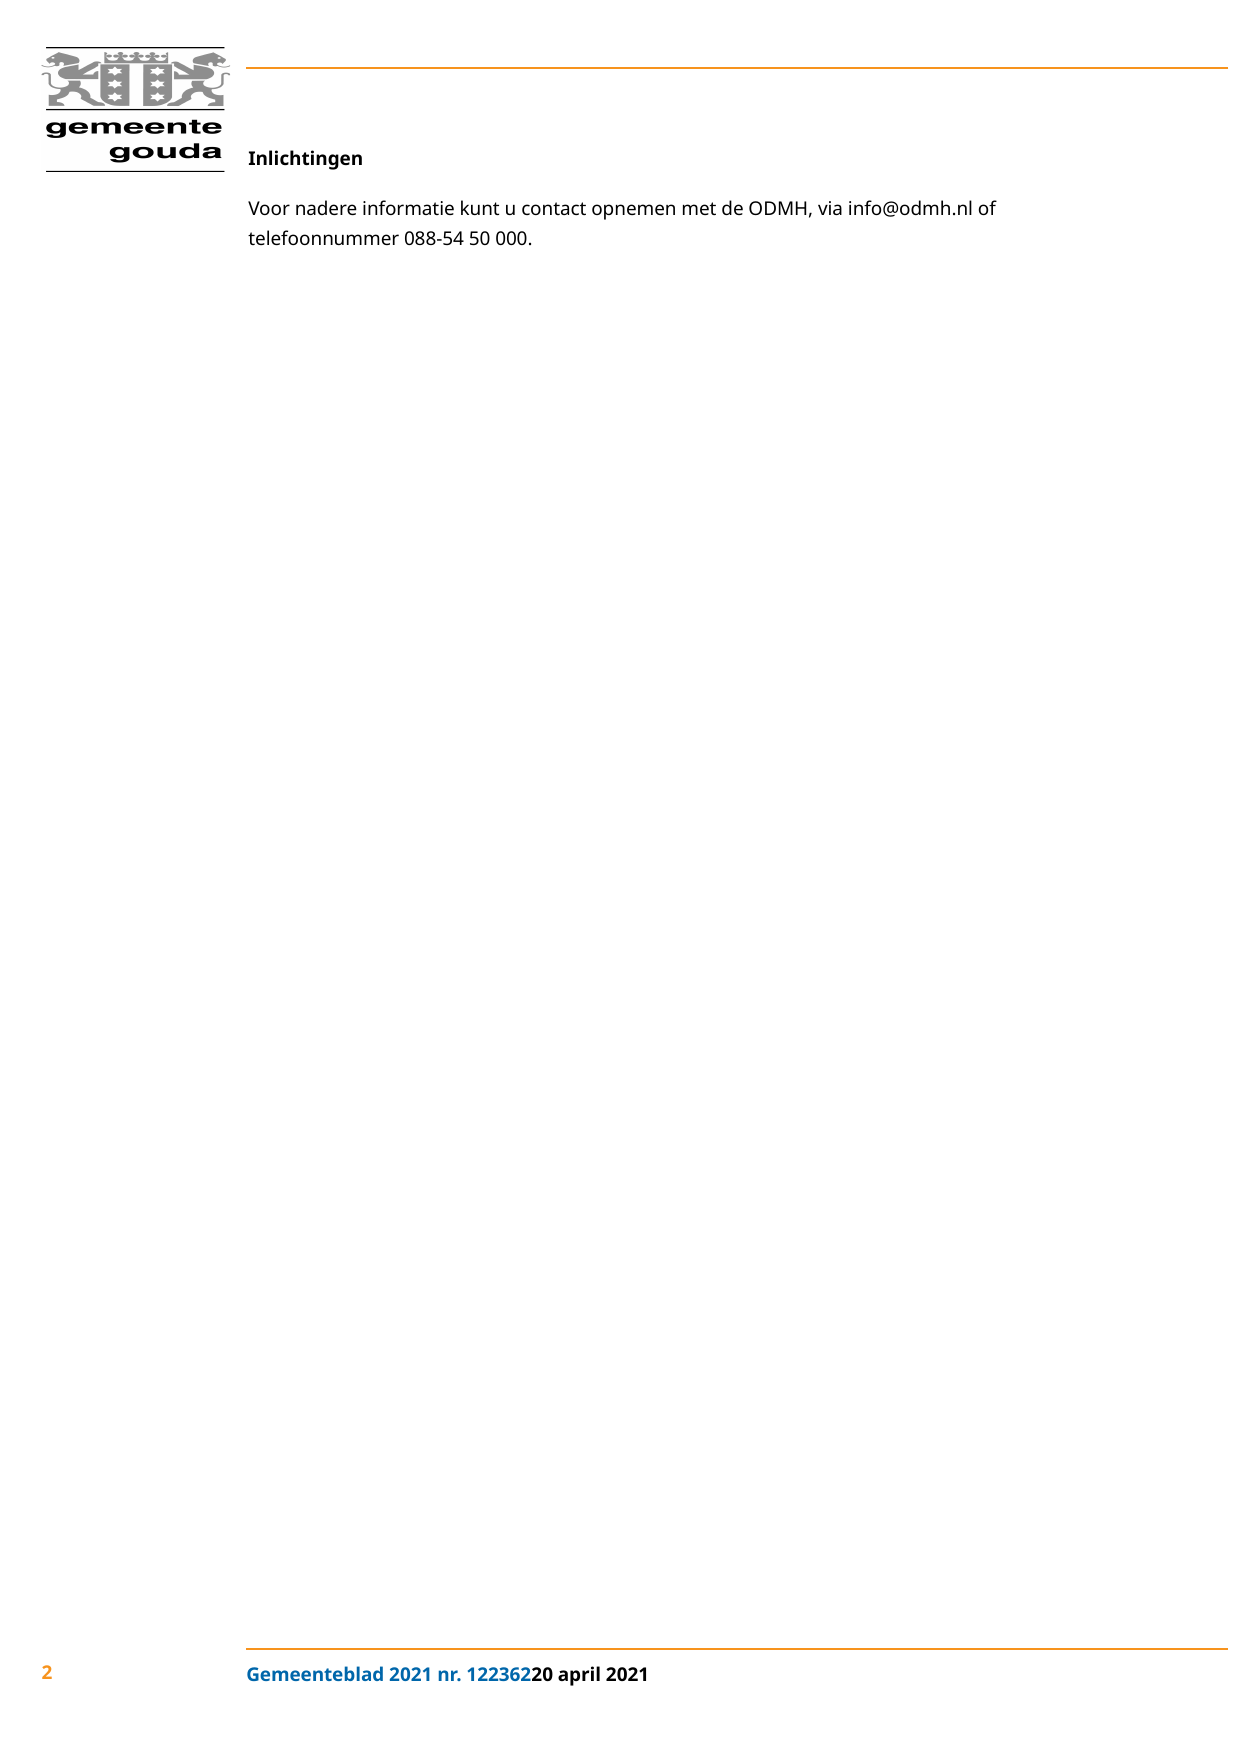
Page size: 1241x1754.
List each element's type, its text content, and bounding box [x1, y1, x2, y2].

picture [41, 47, 231, 172]
text Inlichtingen [248, 145, 1152, 171]
text Voor nadere informatie kunt u contact opnemen met de ODMH, via info@odmh.nl of telefoonnummer 088-54 50 000. [248, 196, 1152, 251]
